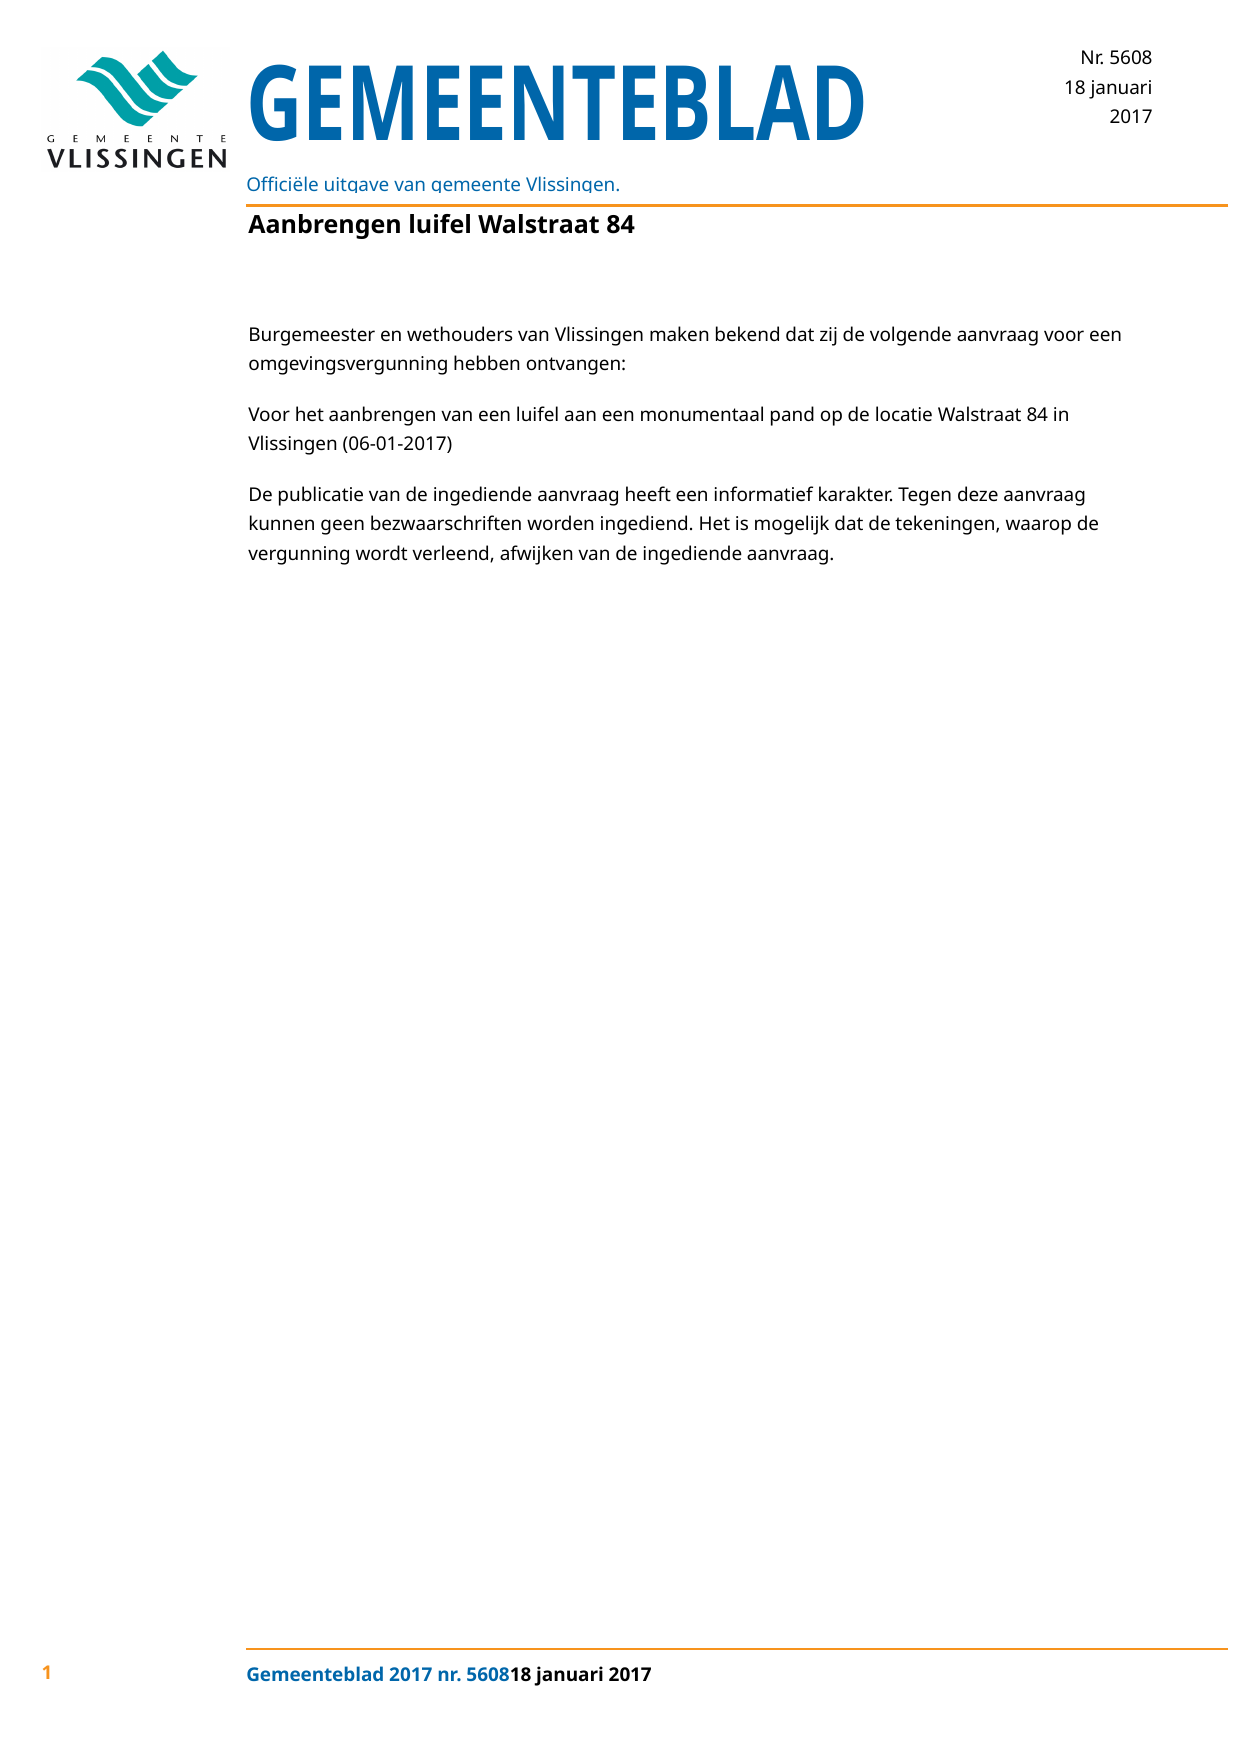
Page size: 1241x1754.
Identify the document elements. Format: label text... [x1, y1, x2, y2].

text Burgemeester en wethouders van Vlissingen maken bekend dat zij de volgende aanvraag voor een omgevingsvergunning hebben ontvangen: [248, 321, 1152, 376]
text Voor het aanbrengen van een luifel aan een monumentaal pand op de locatie Walstraat 84 in Vlissingen (06-01-2017) [248, 401, 1152, 456]
text Aanbrengen luifel Walstraat 84 [248, 207, 1152, 241]
text De publicatie van de ingediende aanvraag heeft een informatief karakter. Tegen deze aanvraag kunnen geen bezwaarschriften worden ingediend. Het is mogelijk dat de tekeningen, waarop de vergunning wordt verleend, afwijken van de ingediende aanvraag. [248, 481, 1152, 566]
picture [41, 47, 231, 172]
